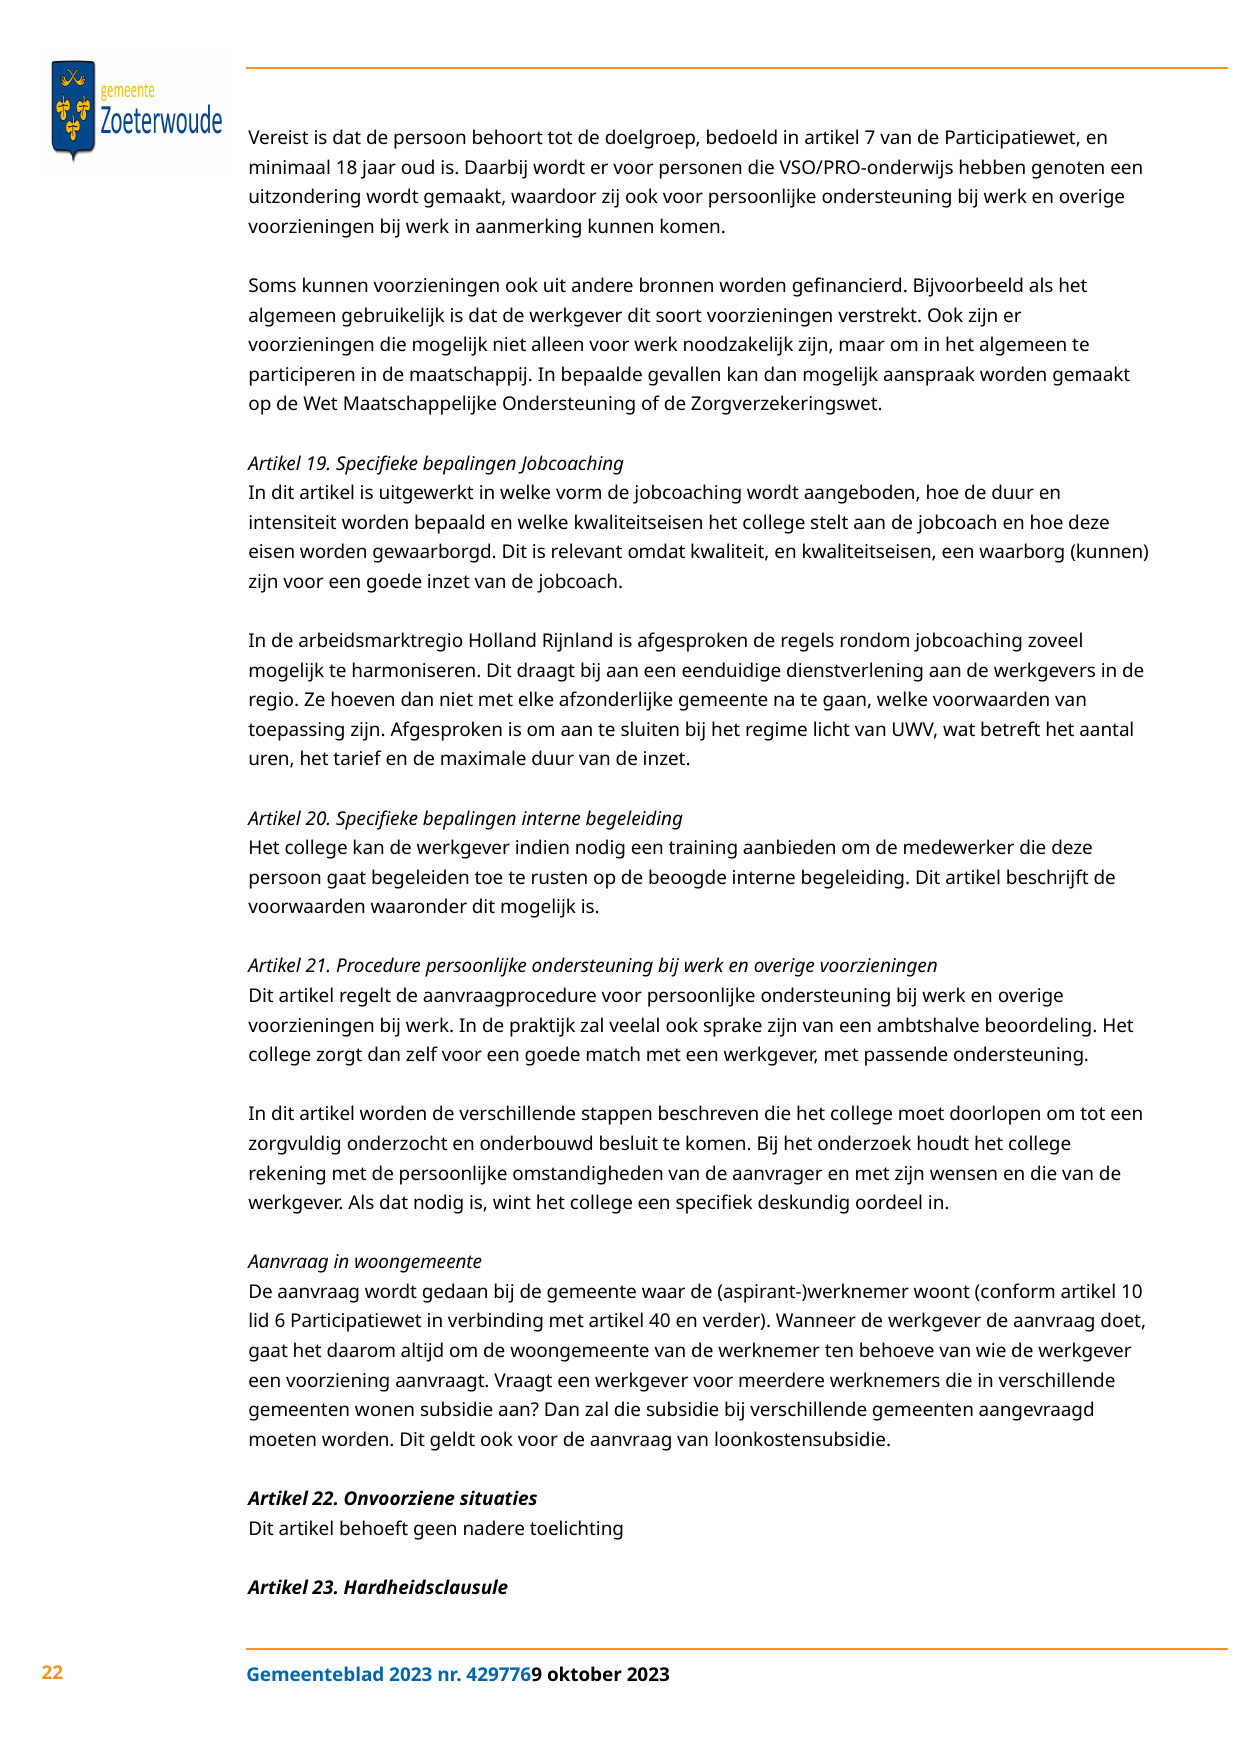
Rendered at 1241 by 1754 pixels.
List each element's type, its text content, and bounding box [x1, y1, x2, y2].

text In dit artikel worden de verschillende stappen beschreven die het college moet doorlopen om tot een zorgvuldig onderzocht en onderbouwd besluit te komen. Bij het onderzoek houdt het college rekening met de persoonlijke omstandigheden van de aanvrager en met zijn wensen en die van de werkgever. Als dat nodig is, wint het college een specifiek deskundig oordeel in. [248, 1101, 1152, 1215]
text Vereist is dat de persoon behoort tot de doelgroep, bedoeld in artikel 7 van de Participatiewet, en minimaal 18 jaar oud is. Daarbij wordt er voor personen die VSO/PRO-onderwijs hebben genoten een uitzondering wordt gemaakt, waardoor zij ook voor persoonlijke ondersteuning bij werk en overige voorzieningen bij werk in aanmerking kunnen komen. [248, 124, 1152, 239]
text Artikel 22. Onvoorziene situaties [248, 1485, 1152, 1511]
text Artikel 21. Procedure persoonlijke ondersteuning bij werk en overige voorzieningen [248, 953, 1152, 978]
text Soms kunnen voorzieningen ook uit andere bronnen worden gefinancierd. Bijvoorbeeld als het algemeen gebruikelijk is dat de werkgever dit soort voorzieningen verstrekt. Ook zijn er voorzieningen die mogelijk niet alleen voor werk noodzakelijk zijn, maar om in het algemeen te participeren in de maatschappij. In bepaalde gevallen kan dan mogelijk aanspraak worden gemaakt op de Wet Maatschappelijke Ondersteuning of de Zorgverzekeringswet. [248, 272, 1152, 416]
text In dit artikel is uitgewerkt in welke vorm de jobcoaching wordt aangeboden, hoe de duur en intensiteit worden bepaald en welke kwaliteitseisen het college stelt aan de jobcoach en hoe deze eisen worden gewaarborgd. Dit is relevant omdat kwaliteit, en kwaliteitseisen, een waarborg (kunnen) zijn voor een goede inzet van de jobcoach. [248, 479, 1152, 594]
text Artikel 20. Specifieke bepalingen interne begeleiding [248, 805, 1152, 831]
text Artikel 23. Hardheidsclausule [248, 1574, 1152, 1600]
text In de arbeidsmarktregio Holland Rijnland is afgesproken de regels rondom jobcoaching zoveel mogelijk te harmoniseren. Dit draagt bij aan een eenduidige dienstverlening aan de werkgevers in de regio. Ze hoeven dan niet met elke afzonderlijke gemeente na te gaan, welke voorwaarden van toepassing zijn. Afgesproken is om aan te sluiten bij het regime licht van UWV, wat betreft het aantal uren, het tarief en de maximale duur van de inzet. [248, 627, 1152, 771]
text Dit artikel behoeft geen nadere toelichting [248, 1515, 1152, 1541]
picture [41, 47, 231, 172]
text Het college kan de werkgever indien nodig een training aanbieden om de medewerker die deze persoon gaat begeleiden toe te rusten op de beoogde interne begeleiding. Dit artikel beschrijft de voorwaarden waaronder dit mogelijk is. [248, 834, 1152, 919]
text De aanvraag wordt gedaan bij de gemeente waar de (aspirant-)werknemer woont (conform artikel 10 lid 6 Participatiewet in verbinding met artikel 40 en verder). Wanneer de werkgever de aanvraag doet, gaat het daarom altijd om de woongemeente van de werknemer ten behoeve van wie de werkgever een voorziening aanvraagt. Vraagt een werkgever voor meerdere werknemers die in verschillende gemeenten wonen subsidie aan? Dan zal die subsidie bij verschillende gemeenten aangevraagd moeten worden. Dit geldt ook voor de aanvraag van loonkostensubsidie. [248, 1278, 1152, 1452]
text Aanvraag in woongemeente [248, 1248, 1152, 1274]
text Dit artikel regelt de aanvraagprocedure voor persoonlijke ondersteuning bij werk en overige voorzieningen bij werk. In de praktijk zal veelal ook sprake zijn van een ambtshalve beoordeling. Het college zorgt dan zelf voor een goede match met een werkgever, met passende ondersteuning. [248, 982, 1152, 1067]
text Artikel 19. Specifieke bepalingen Jobcoaching [248, 450, 1152, 476]
